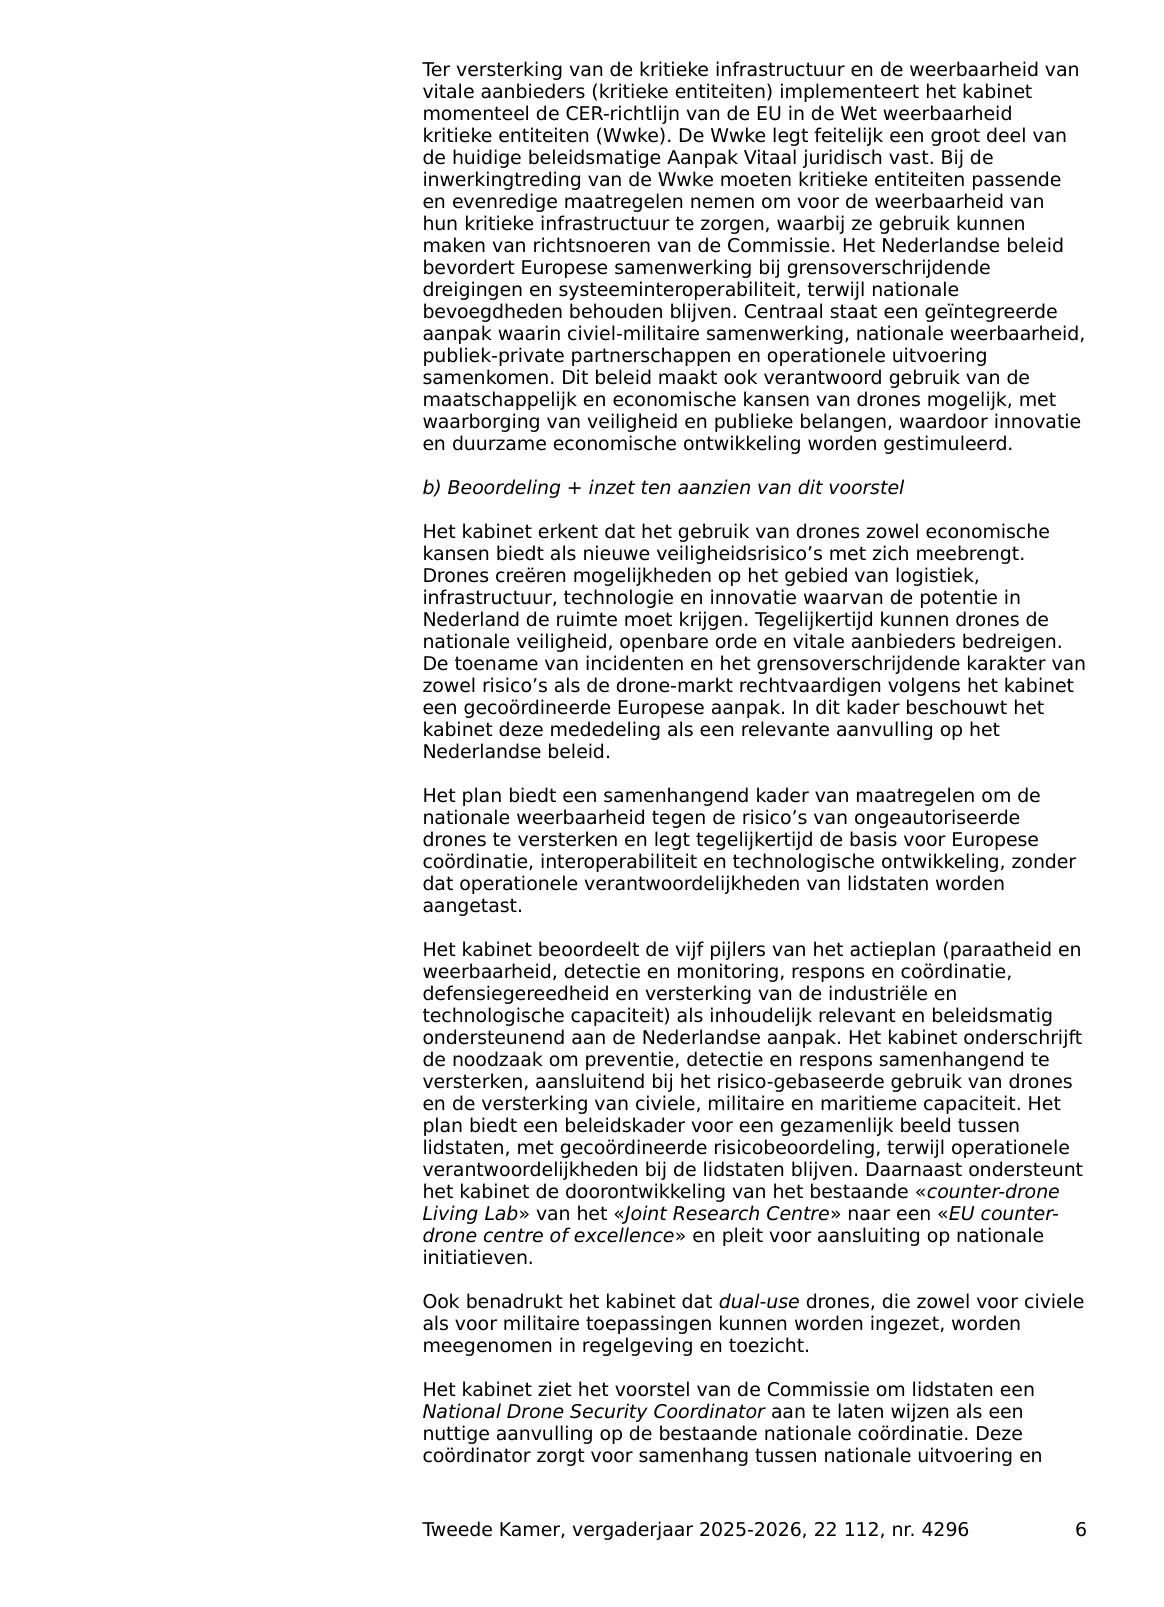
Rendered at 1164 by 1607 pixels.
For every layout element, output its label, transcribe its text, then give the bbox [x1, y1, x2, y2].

text Het kabinet erkent dat het gebruik van drones zowel economische kansen biedt als nieuwe veiligheidsrisico’s met zich meebrengt. Drones creëren mogelijkheden op het gebied van logistiek, infrastructuur, technologie en innovatie waarvan de potentie in Nederland de ruimte moet krijgen. Tegelijkertijd kunnen drones de nationale veiligheid, openbare orde en vitale aanbieders bedreigen. De toename van incidenten en het grensoverschrijdende karakter van zowel risico’s als de drone-markt rechtvaardigen volgens het kabinet een gecoördineerde Europese aanpak. In dit kader beschouwt het kabinet deze mededeling als een relevante aanvulling op het Nederlandse beleid. [422, 521, 1087, 763]
text Ter versterking van de kritieke infrastructuur en de weerbaarheid van vitale aanbieders (kritieke entiteiten) implementeert het kabinet momenteel de CER-richtlijn van de EU in de Wet weerbaarheid kritieke entiteiten (Wwke). De Wwke legt feitelijk een groot deel van de huidige beleidsmatige Aanpak Vitaal juridisch vast. Bij de inwerkingtreding van de Wwke moeten kritieke entiteiten passende en evenredige maatregelen nemen om voor de weerbaarheid van hun kritieke infrastructuur te zorgen, waarbij ze gebruik kunnen maken van richtsnoeren van de Commissie. Het Nederlandse beleid bevordert Europese samenwerking bij grensoverschrijdende dreigingen en systeeminteroperabiliteit, terwijl nationale bevoegdheden behouden blijven. Centraal staat een geïntegreerde aanpak waarin civiel-militaire samenwerking, nationale weerbaarheid, publiek-private partnerschappen en operationele uitvoering samenkomen. Dit beleid maakt ook verantwoord gebruik van de maatschappelijk en economische kansen van drones mogelijk, met waarborging van veiligheid en publieke belangen, waardoor innovatie en duurzame economische ontwikkeling worden gestimuleerd. [422, 59, 1087, 455]
text Het kabinet ziet het voorstel van de Commissie om lidstaten een National Drone Security Coordinator aan te laten wijzen als een nuttige aanvulling op de bestaande nationale coördinatie. Deze coördinator zorgt voor samenhang tussen nationale uitvoering en [422, 1379, 1087, 1467]
subtitle b) Beoordeling + inzet ten aanzien van dit voorstel [422, 477, 1087, 499]
text Ook benadrukt het kabinet dat dual-use drones, die zowel voor civiele als voor militaire toepassingen kunnen worden ingezet, worden meegenomen in regelgeving en toezicht. [422, 1291, 1087, 1357]
text Het plan biedt een samenhangend kader van maatregelen om de nationale weerbaarheid tegen de risico’s van ongeautoriseerde drones te versterken en legt tegelijkertijd de basis voor Europese coördinatie, interoperabiliteit en technologische ontwikkeling, zonder dat operationele verantwoordelijkheden van lidstaten worden aangetast. [422, 785, 1087, 917]
text Het kabinet beoordeelt de vijf pijlers van het actieplan (paraatheid en weerbaarheid, detectie en monitoring, respons en coördinatie, defensiegereedheid en versterking van de industriële en technologische capaciteit) als inhoudelijk relevant en beleidsmatig ondersteunend aan de Nederlandse aanpak. Het kabinet onderschrijft de noodzaak om preventie, detectie en respons samenhangend te versterken, aansluitend bij het risico-gebaseerde gebruik van drones en de versterking van civiele, militaire en maritieme capaciteit. Het plan biedt een beleidskader voor een gezamenlijk beeld tussen lidstaten, met gecoördineerde risicobeoordeling, terwijl operationele verantwoordelijkheden bij de lidstaten blijven. Daarnaast ondersteunt het kabinet de doorontwikkeling van het bestaande «counter-drone Living Lab» van het «Joint Research Centre» naar een «EU counter-drone centre of excellence» en pleit voor aansluiting op nationale initiatieven. [422, 939, 1087, 1269]
